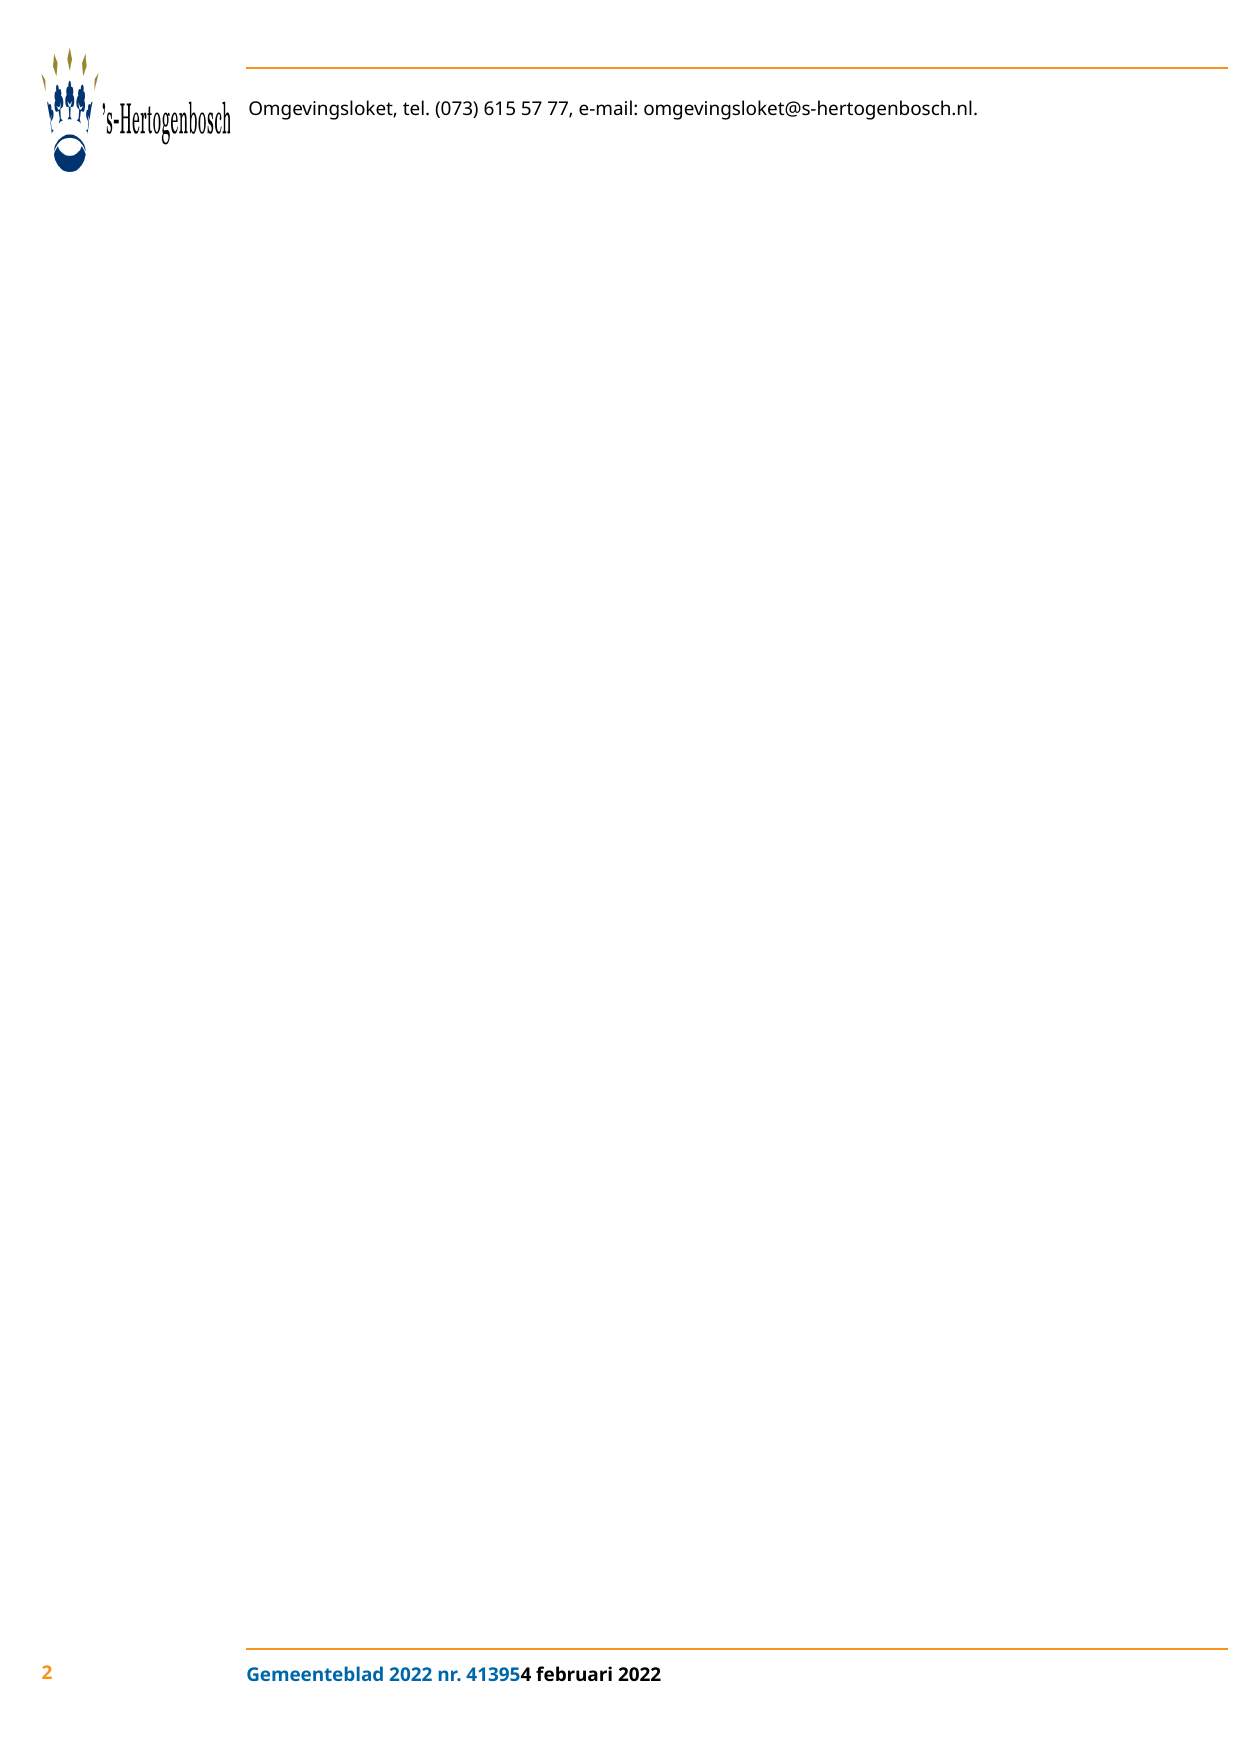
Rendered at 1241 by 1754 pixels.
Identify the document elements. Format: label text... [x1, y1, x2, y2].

picture [41, 47, 231, 172]
text Omgevingsloket, tel. (073) 615 57 77, e-mail: omgevingsloket@s-hertogenbosch.nl. [248, 95, 1152, 121]
